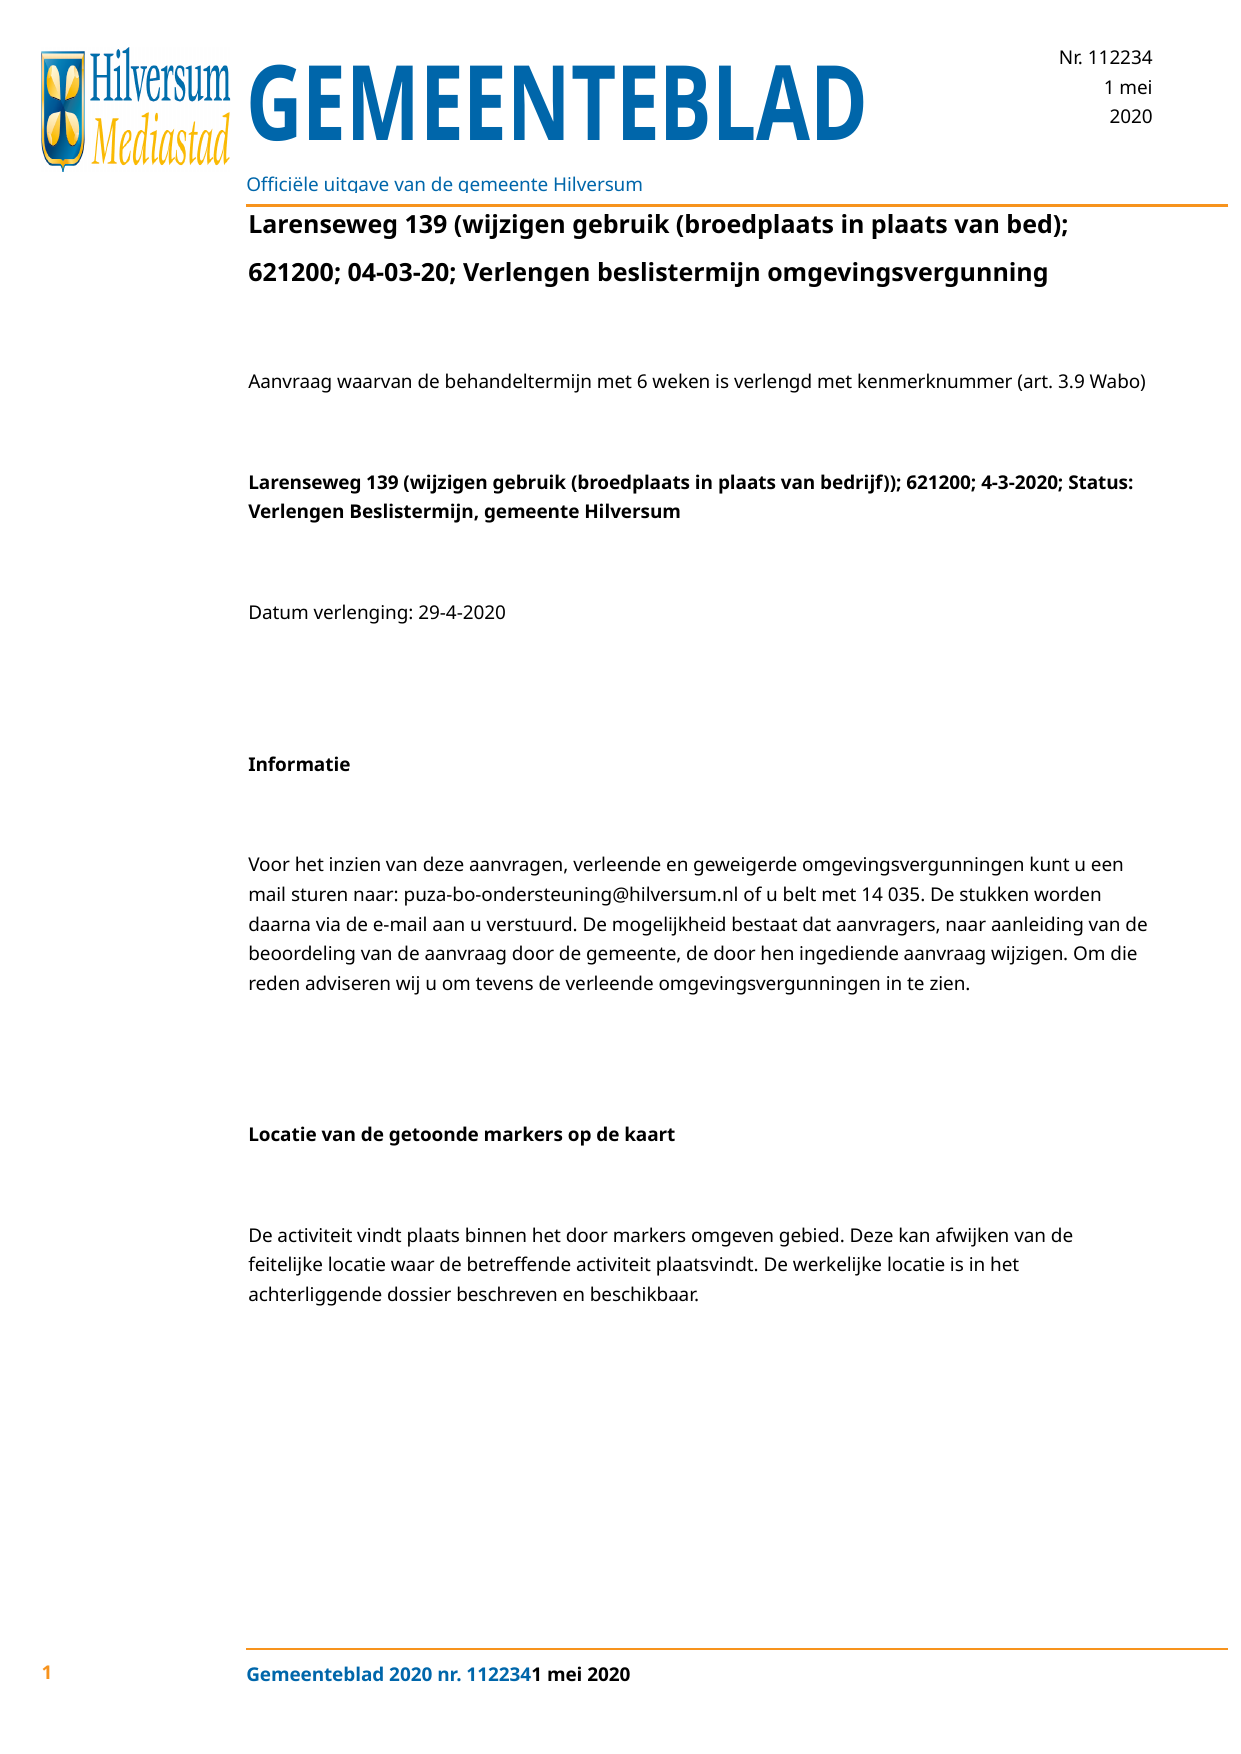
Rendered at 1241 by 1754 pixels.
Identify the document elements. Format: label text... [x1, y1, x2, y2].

text De activiteit vindt plaats binnen het door markers omgeven gebied. Deze kan afwijken van de feitelijke locatie waar de betreffende activiteit plaatsvindt. De werkelijke locatie is in het achterliggende dossier beschreven en beschikbaar. [248, 1222, 1152, 1307]
text Aanvraag waarvan de behandeltermijn met 6 weken is verlengd met kenmerknummer (art. 3.9 Wabo) [248, 368, 1152, 394]
text Informatie [248, 751, 1152, 777]
text Larenseweg 139 (wijzigen gebruik (broedplaats in plaats van bed); 621200; 04-03-20; Verlengen beslistermijn omgevingsvergunning [248, 207, 1152, 288]
picture [41, 47, 231, 172]
text Datum verlenging: 29-4-2020 [248, 599, 1152, 625]
text Larenseweg 139 (wijzigen gebruik (broedplaats in plaats van bedrijf)); 621200; 4-3-2020; Status: Verlengen Beslistermijn, gemeente Hilversum [248, 469, 1152, 524]
text Voor het inzien van deze aanvragen, verleende en geweigerde omgevingsvergunningen kunt u een mail sturen naar: puza-bo-ondersteuning@hilversum.nl of u belt met 14 035. De stukken worden daarna via de e-mail aan u verstuurd. De mogelijkheid bestaat dat aanvragers, naar aanleiding van de beoordeling van de aanvraag door de gemeente, de door hen ingediende aanvraag wijzigen. Om die reden adviseren wij u om tevens de verleende omgevingsvergunningen in te zien. [248, 852, 1152, 996]
text Locatie van de getoonde markers op de kaart [248, 1121, 1152, 1147]
